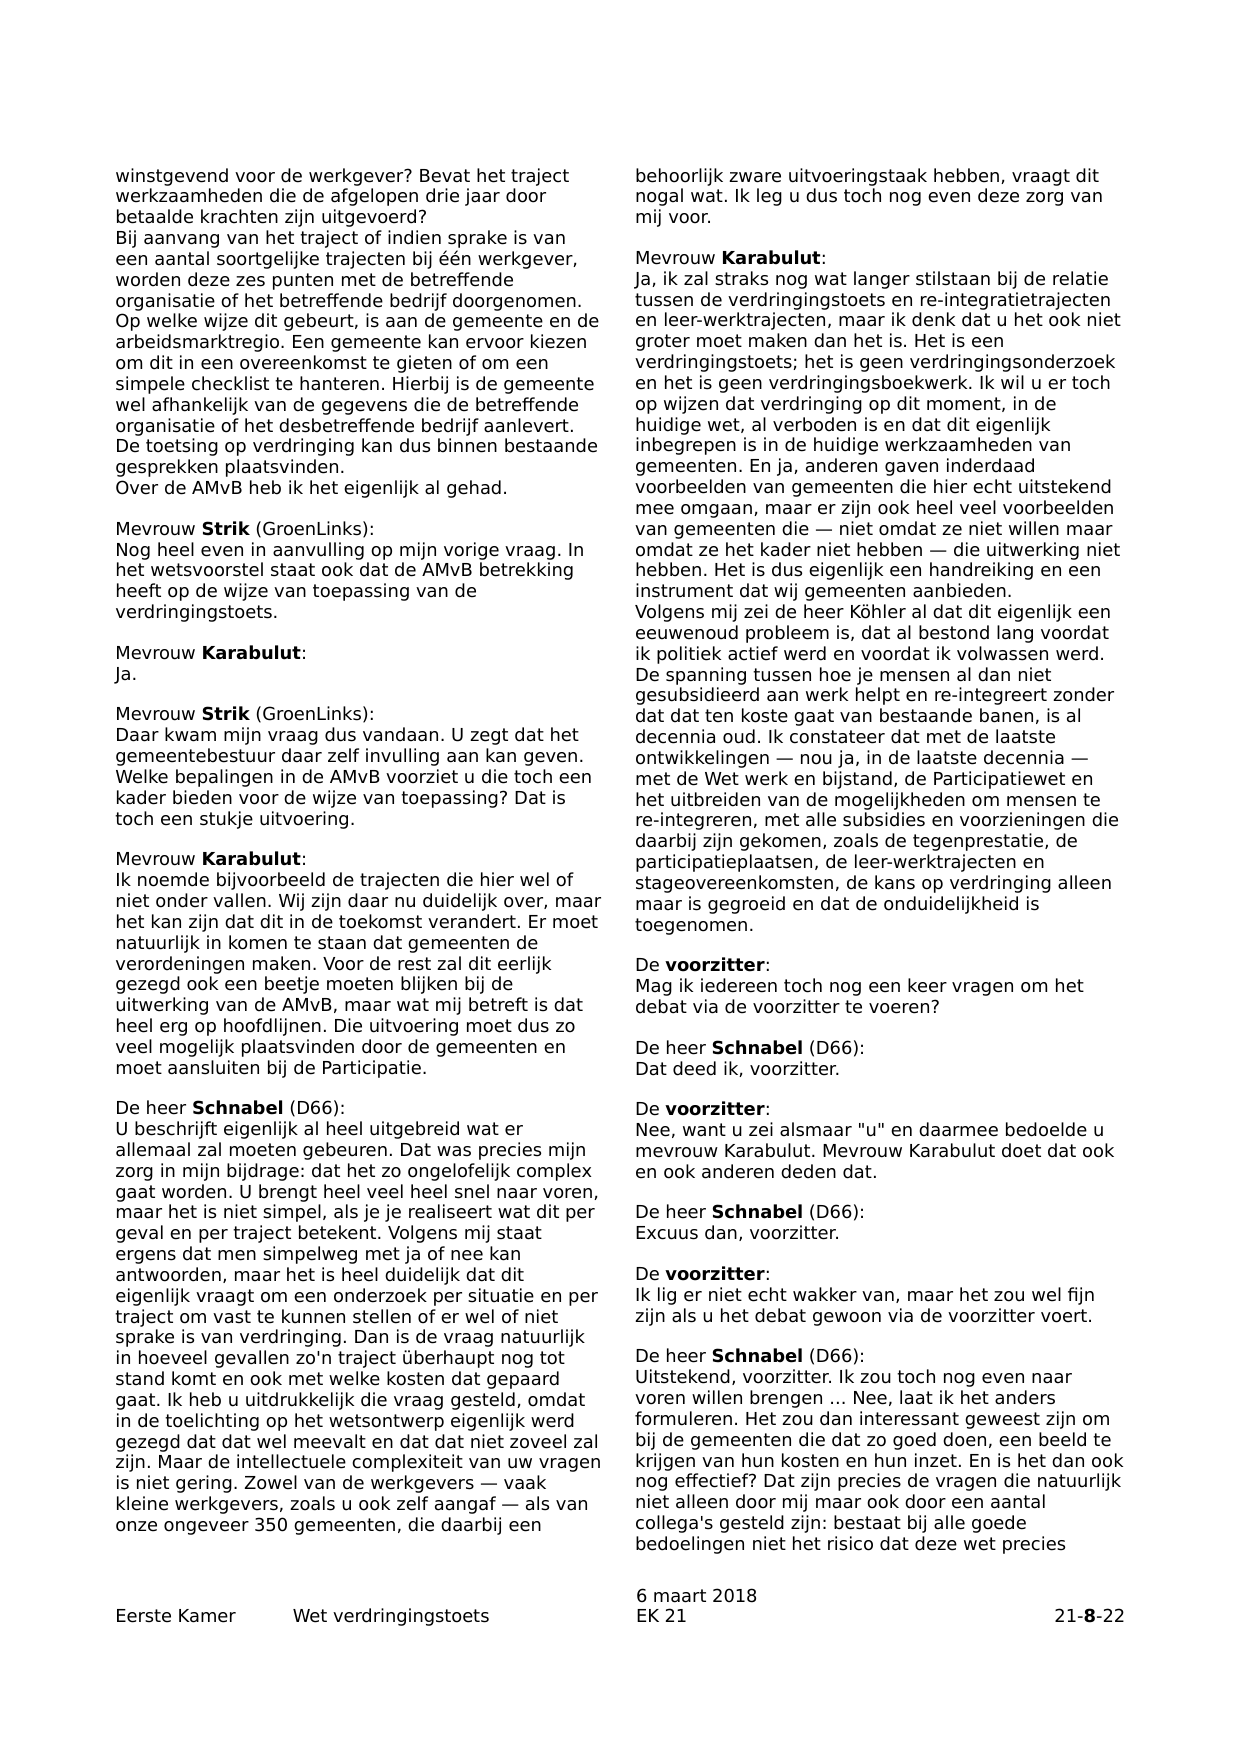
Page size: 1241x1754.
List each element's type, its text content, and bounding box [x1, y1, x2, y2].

text Mevrouw Strik (GroenLinks): [115, 704, 605, 725]
text Mevrouw Strik (GroenLinks): [115, 519, 605, 539]
text De voorzitter: [635, 1099, 1125, 1120]
text behoorlijk zware uitvoeringstaak hebben, vraagt dit nogal wat. Ik leg u dus toch nog even deze zorg van mij voor. [635, 165, 1125, 228]
text Mevrouw Karabulut: [115, 643, 605, 663]
text De heer Schnabel (D66): [635, 1202, 1125, 1223]
text Dat deed ik, voorzitter. [635, 1058, 1125, 1079]
text De voorzitter: [635, 1264, 1125, 1285]
text Mevrouw Karabulut: [115, 849, 605, 870]
text U beschrijft eigenlijk al heel uitgebreid wat er allemaal zal moeten gebeuren. Dat was precies mijn zorg in mijn bijdrage: dat het zo ongelofelijk complex gaat worden. U brengt heel veel heel snel naar voren, maar het is niet simpel, als je je realiseert wat dit per geval en per traject betekent. Volgens mij staat ergens dat men simpelweg met ja of nee kan antwoorden, maar het is heel duidelijk dat dit eigenlijk vraagt om een onderzoek per situatie en per traject om vast te kunnen stellen of er wel of niet sprake is van verdringing. Dan is de vraag natuurlijk in hoeveel gevallen zo'n traject überhaupt nog tot stand komt en ook met welke kosten dat gepaard gaat. Ik heb u uitdrukkelijk die vraag gesteld, omdat in de toelichting op het wetsontwerp eigenlijk werd gezegd dat dat wel meevalt en dat dat niet zoveel zal zijn. Maar de intellectuele complexiteit van uw vragen is niet gering. Zowel van de werkgevers — vaak kleine werkgevers, zoals u ook zelf aangaf — als van onze ongeveer 350 gemeenten, die daarbij een [115, 1119, 605, 1536]
text De heer Schnabel (D66): [635, 1038, 1125, 1058]
text winstgevend voor de werkgever? Bevat het traject werkzaamheden die de afgelopen drie jaar door betaalde krachten zijn uitgevoerd? [115, 165, 605, 228]
text Excuus dan, voorzitter. [635, 1223, 1125, 1244]
text Nee, want u zei alsmaar "u" en daarmee bedoelde u mevrouw Karabulut. Mevrouw Karabulut doet dat ook en ook anderen deden dat. [635, 1120, 1125, 1182]
text Mevrouw Karabulut: [635, 248, 1125, 268]
text De voorzitter: [635, 955, 1125, 976]
text Daar kwam mijn vraag dus vandaan. U zegt dat het gemeentebestuur daar zelf invulling aan kan geven. Welke bepalingen in de AMvB voorziet u die toch een kader bieden voor de wijze van toepassing? Dat is toch een stukje uitvoering. [115, 725, 605, 829]
text Mag ik iedereen toch nog een keer vragen om het debat via de voorzitter te voeren? [635, 976, 1125, 1018]
text De heer Schnabel (D66): [115, 1098, 605, 1119]
text Ja. [115, 663, 605, 684]
text De heer Schnabel (D66): [635, 1346, 1125, 1367]
text Ik noemde bijvoorbeeld de trajecten die hier wel of niet onder vallen. Wij zijn daar nu duidelijk over, maar het kan zijn dat dit in de toekomst verandert. Er moet natuurlijk in komen te staan dat gemeenten de verordeningen maken. Voor de rest zal dit eerlijk gezegd ook een beetje moeten blijken bij de uitwerking van de AMvB, maar wat mij betreft is dat heel erg op hoofdlijnen. Die uitvoering moet dus zo veel mogelijk plaatsvinden door de gemeenten en moet aansluiten bij de Participatie. [115, 870, 605, 1078]
text Ik lig er niet echt wakker van, maar het zou wel fijn zijn als u het debat gewoon via de voorzitter voert. [635, 1285, 1125, 1326]
text Ja, ik zal straks nog wat langer stilstaan bij de relatie tussen de verdringingstoets en re-integratietrajecten en leer-werktrajecten, maar ik denk dat u het ook niet groter moet maken dan het is. Het is een verdringingstoets; het is geen verdringingsonderzoek en het is geen verdringingsboekwerk. Ik wil u er toch op wijzen dat verdringing op dit moment, in de huidige wet, al verboden is en dat dit eigenlijk inbegrepen is in de huidige werkzaamheden van gemeenten. En ja, anderen gaven inderdaad voorbeelden van gemeenten die hier echt uitstekend mee omgaan, maar er zijn ook heel veel voorbeelden van gemeenten die — niet omdat ze niet willen maar omdat ze het kader niet hebben — die uitwerking niet hebben. Het is dus eigenlijk een handreiking en een instrument dat wij gemeenten aanbieden. [635, 268, 1125, 602]
text Nog heel even in aanvulling op mijn vorige vraag. In het wetsvoorstel staat ook dat de AMvB betrekking heeft op de wijze van toepassing van de verdringingstoets. [115, 539, 605, 623]
text Volgens mij zei de heer Köhler al dat dit eigenlijk een eeuwenoud probleem is, dat al bestond lang voordat ik politiek actief werd en voordat ik volwassen werd. De spanning tussen hoe je mensen al dan niet gesubsidieerd aan werk helpt en re-integreert zonder dat dat ten koste gaat van bestaande banen, is al decennia oud. Ik constateer dat met de laatste ontwikkelingen — nou ja, in de laatste decennia — met de Wet werk en bijstand, de Participatiewet en het uitbreiden van de mogelijkheden om mensen te re-integreren, met alle subsidies en voorzieningen die daarbij zijn gekomen, zoals de tegenprestatie, de participatieplaatsen, de leer-werktrajecten en stageovereenkomsten, de kans op verdringing alleen maar is gegroeid en dat de onduidelijkheid is toegenomen. [635, 602, 1125, 935]
text Bij aanvang van het traject of indien sprake is van een aantal soortgelijke trajecten bij één werkgever, worden deze zes punten met de betreffende organisatie of het betreffende bedrijf doorgenomen. Op welke wijze dit gebeurt, is aan de gemeente en de arbeidsmarktregio. Een gemeente kan ervoor kiezen om dit in een overeenkomst te gieten of om een simpele checklist te hanteren. Hierbij is de gemeente wel afhankelijk van de gegevens die de betreffende organisatie of het desbetreffende bedrijf aanlevert. De toetsing op verdringing kan dus binnen bestaande gesprekken plaatsvinden. [115, 228, 605, 478]
text Over de AMvB heb ik het eigenlijk al gehad. [115, 478, 605, 499]
text Uitstekend, voorzitter. Ik zou toch nog even naar voren willen brengen ... Nee, laat ik het anders formuleren. Het zou dan interessant geweest zijn om bij de gemeenten die dat zo goed doen, een beeld te krijgen van hun kosten en hun inzet. En is het dan ook nog effectief? Dat zijn precies de vragen die natuurlijk niet alleen door mij maar ook door een aantal collega's gesteld zijn: bestaat bij alle goede bedoelingen niet het risico dat deze wet precies [635, 1367, 1125, 1554]
